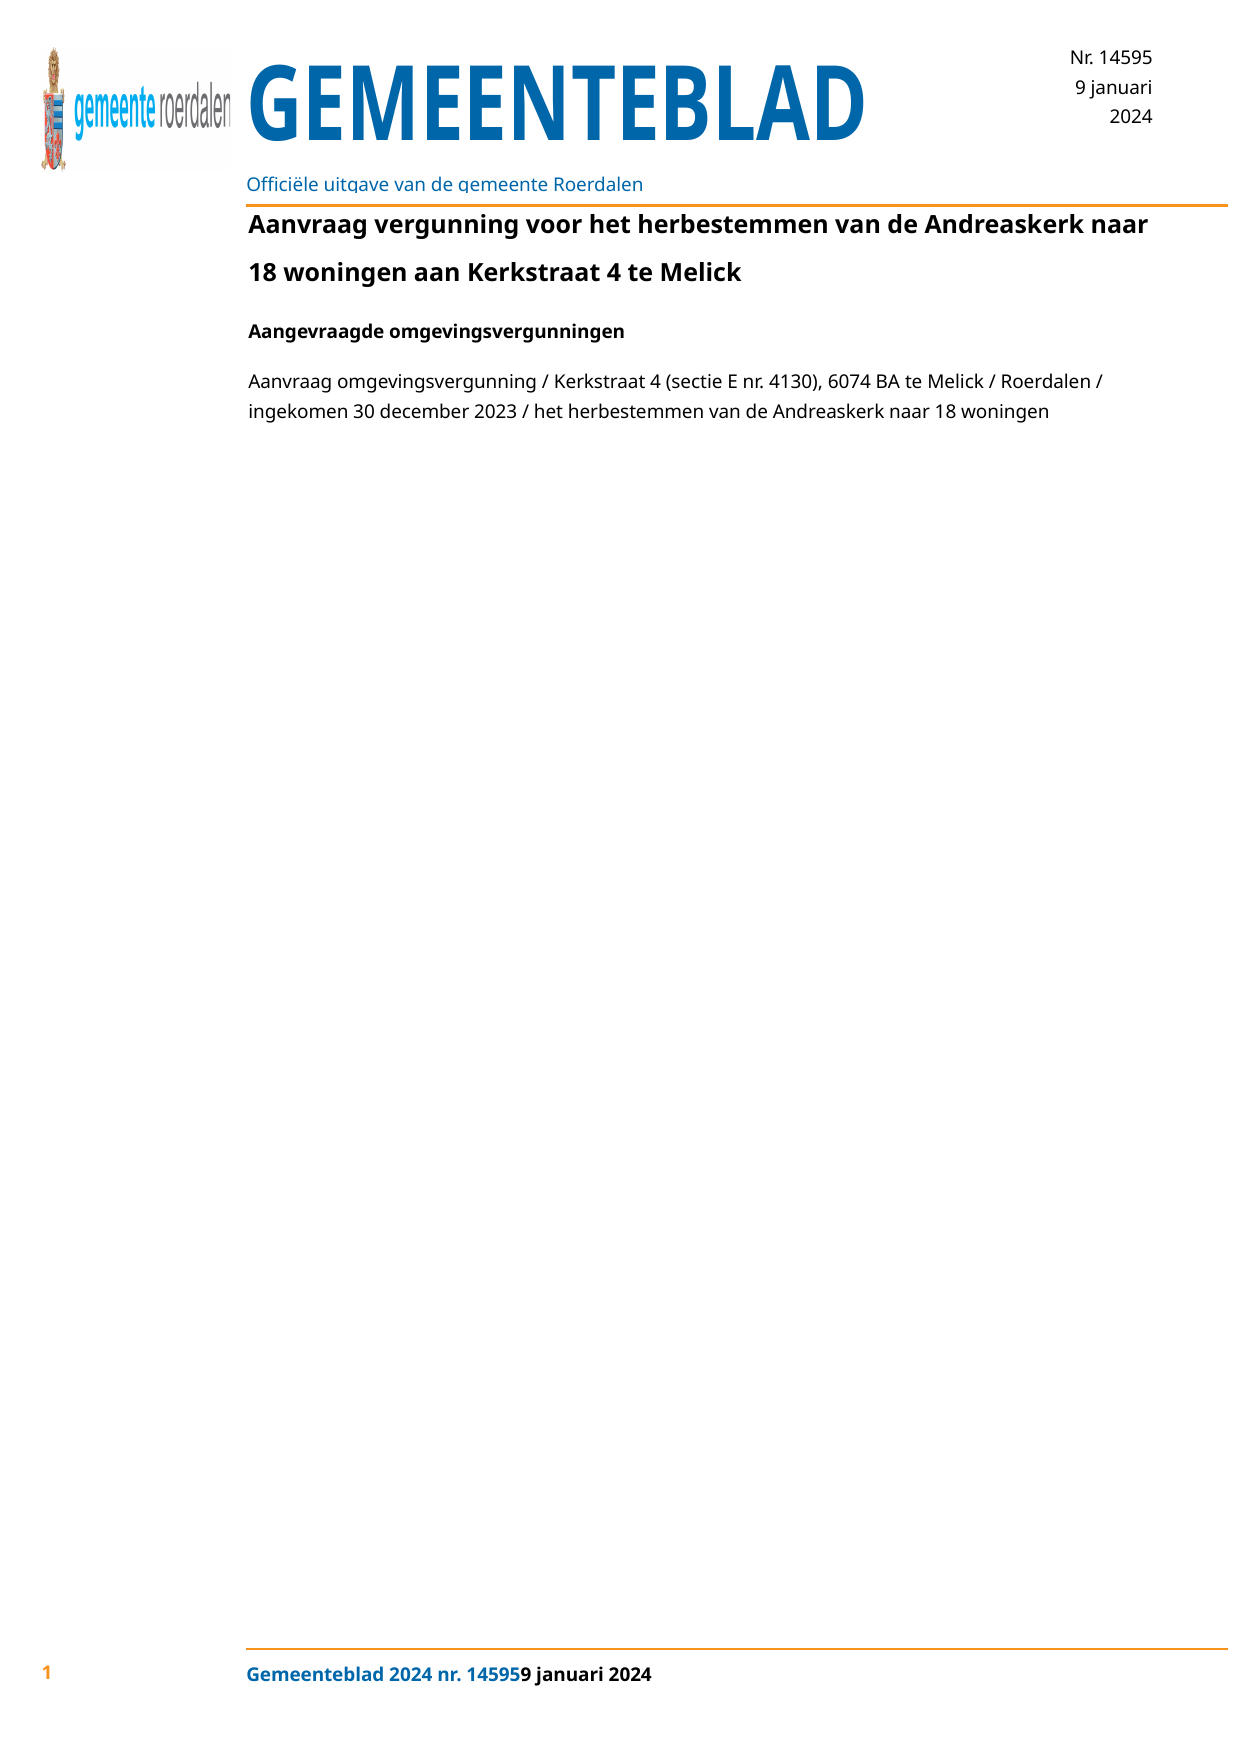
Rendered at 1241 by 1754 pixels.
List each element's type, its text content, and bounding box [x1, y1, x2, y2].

picture [41, 47, 231, 172]
text Aanvraag omgevingsvergunning / Kerkstraat 4 (sectie E nr. 4130), 6074 BA te Melick / Roerdalen / ingekomen 30 december 2023 / het herbestemmen van de Andreaskerk naar 18 woningen [248, 368, 1152, 424]
text Aanvraag vergunning voor het herbestemmen van de Andreaskerk naar 18 woningen aan Kerkstraat 4 te Melick [248, 207, 1152, 288]
text Aangevraagde omgevingsvergunningen [248, 318, 1152, 344]
